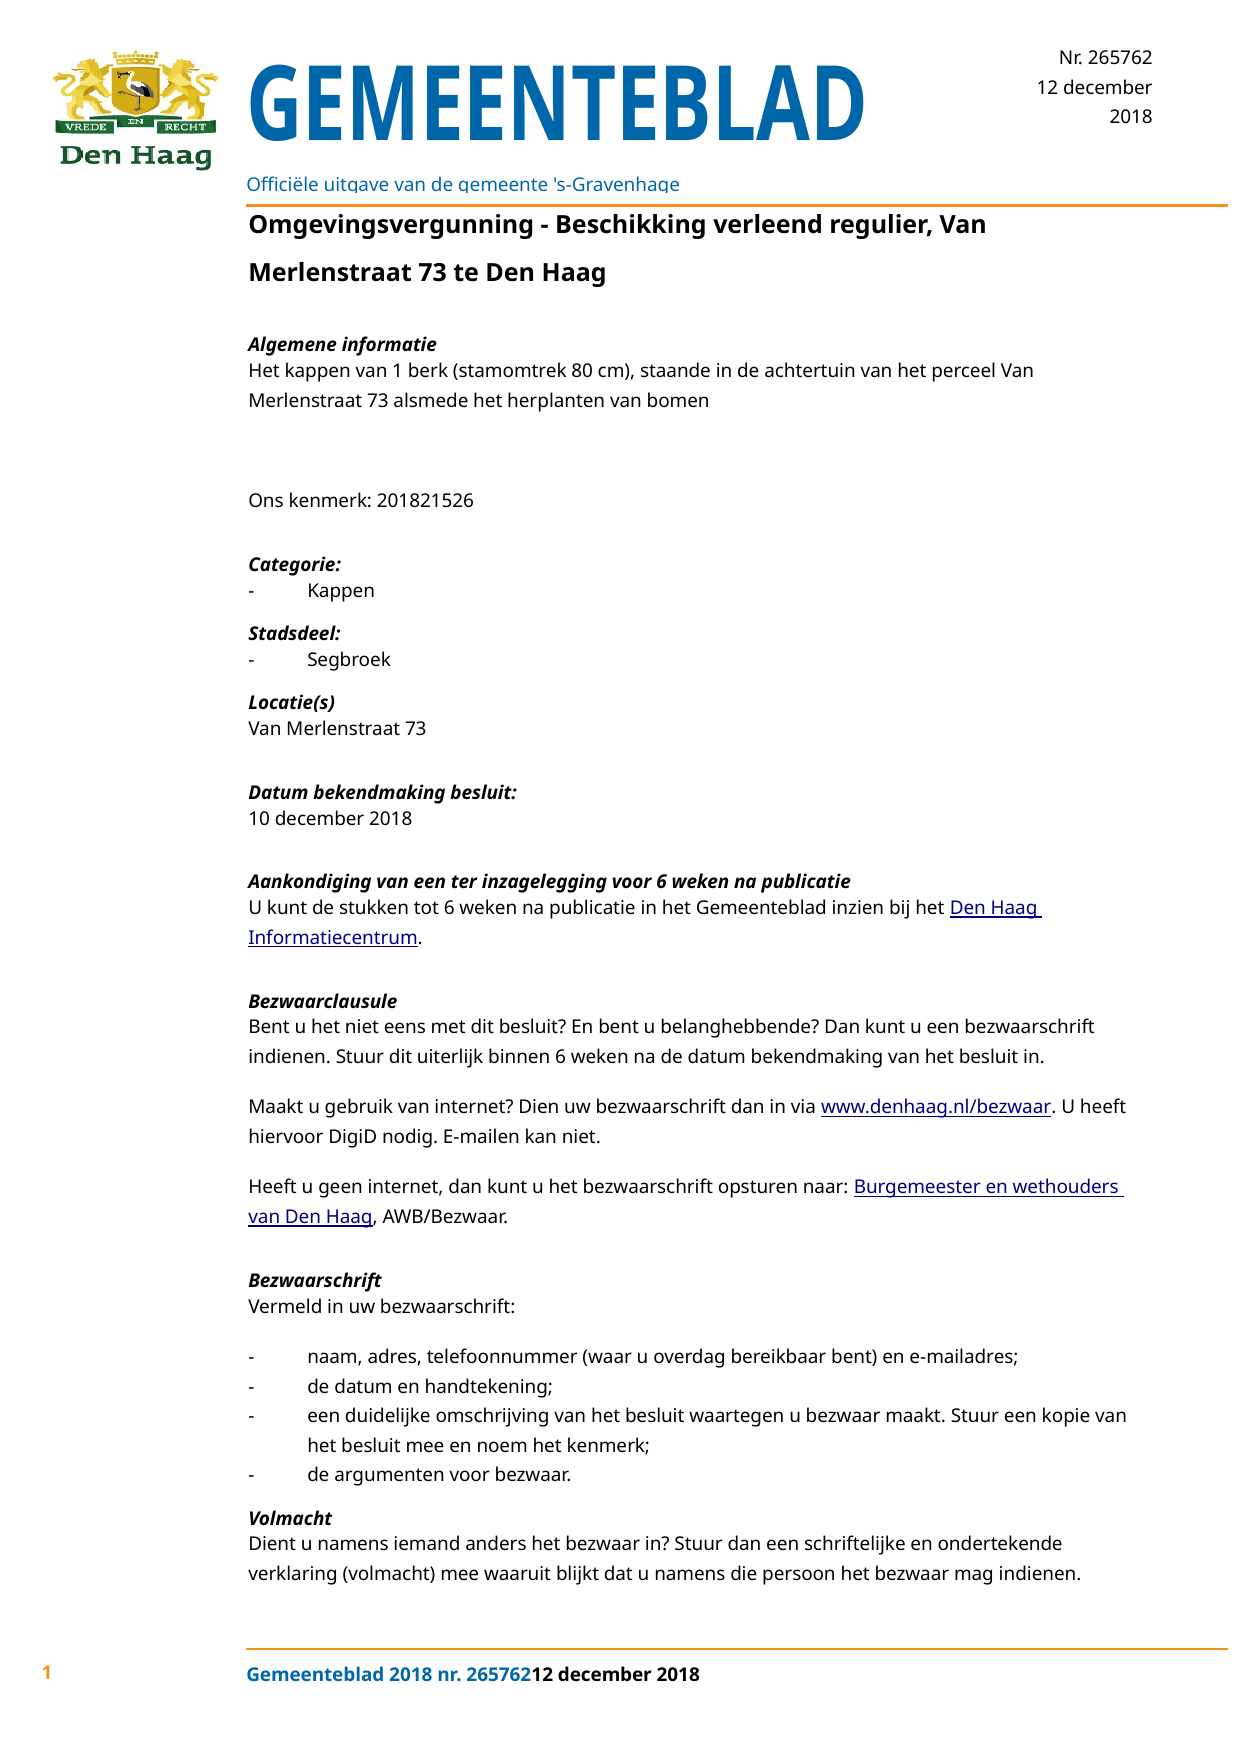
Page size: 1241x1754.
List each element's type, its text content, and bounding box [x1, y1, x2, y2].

text U kunt de stukken tot 6 weken na publicatie in het Gemeenteblad inzien bij het Den Haag Informatiecentrum. [248, 894, 1152, 950]
text Van Merlenstraat 73 [248, 715, 1152, 741]
text Categorie: [248, 552, 1152, 577]
text Vermeld in uw bezwaarschrift: [248, 1293, 1152, 1319]
text Volmacht [248, 1505, 1152, 1531]
text Bent u het niet eens met dit besluit? En bent u belanghebbende? Dan kunt u een bezwaarschrift indienen. Stuur dit uiterlijk binnen 6 weken na de datum bekendmaking van het besluit in. [248, 1014, 1152, 1069]
list een duidelijke omschrijving van het besluit waartegen u bezwaar maakt. Stuur een kopie van het besluit mee en noem het kenmerk; [248, 1402, 1152, 1458]
text 10 december 2018 [248, 805, 1152, 830]
text Datum bekendmaking besluit: [248, 779, 1152, 805]
list de argumenten voor bezwaar. [248, 1462, 1152, 1487]
text Ons kenmerk: 201821526 [248, 488, 1152, 513]
text Omgevingsvergunning - Beschikking verleend regulier, Van Merlenstraat 73 te Den Haag [248, 207, 1152, 288]
text Aankondiging van een ter inzagelegging voor 6 weken na publicatie [248, 869, 1152, 894]
list naam, adres, telefoonnummer (waar u overdag bereikbaar bent) en e-mailadres; [248, 1343, 1152, 1369]
text Bezwaarschrift [248, 1267, 1152, 1293]
text Bezwaarclausule [248, 988, 1152, 1014]
list de datum en handtekening; [248, 1373, 1152, 1399]
text Dient u namens iemand anders het bezwaar in? Stuur dan een schriftelijke en ondertekende verklaring (volmacht) mee waaruit blijkt dat u namens die persoon het bezwaar mag indienen. [248, 1531, 1152, 1586]
picture [41, 47, 231, 172]
list Kappen [248, 577, 1152, 603]
text Stadsdeel: [248, 620, 1152, 646]
text Het kappen van 1 berk (stamomtrek 80 cm), staande in de achtertuin van het perceel Van Merlenstraat 73 alsmede het herplanten van bomen [248, 357, 1152, 412]
text Locatie(s) [248, 689, 1152, 715]
text Algemene informatie [248, 331, 1152, 357]
text Heeft u geen internet, dan kunt u het bezwaarschrift opsturen naar: Burgemeester en wethouders van Den Haag, AWB/Bezwaar. [248, 1174, 1152, 1229]
list Segbroek [248, 646, 1152, 672]
text Maakt u gebruik van internet? Dien uw bezwaarschrift dan in via www.denhaag.nl/bezwaar. U heeft hiervoor DigiD nodig. E-mailen kan niet. [248, 1094, 1152, 1149]
